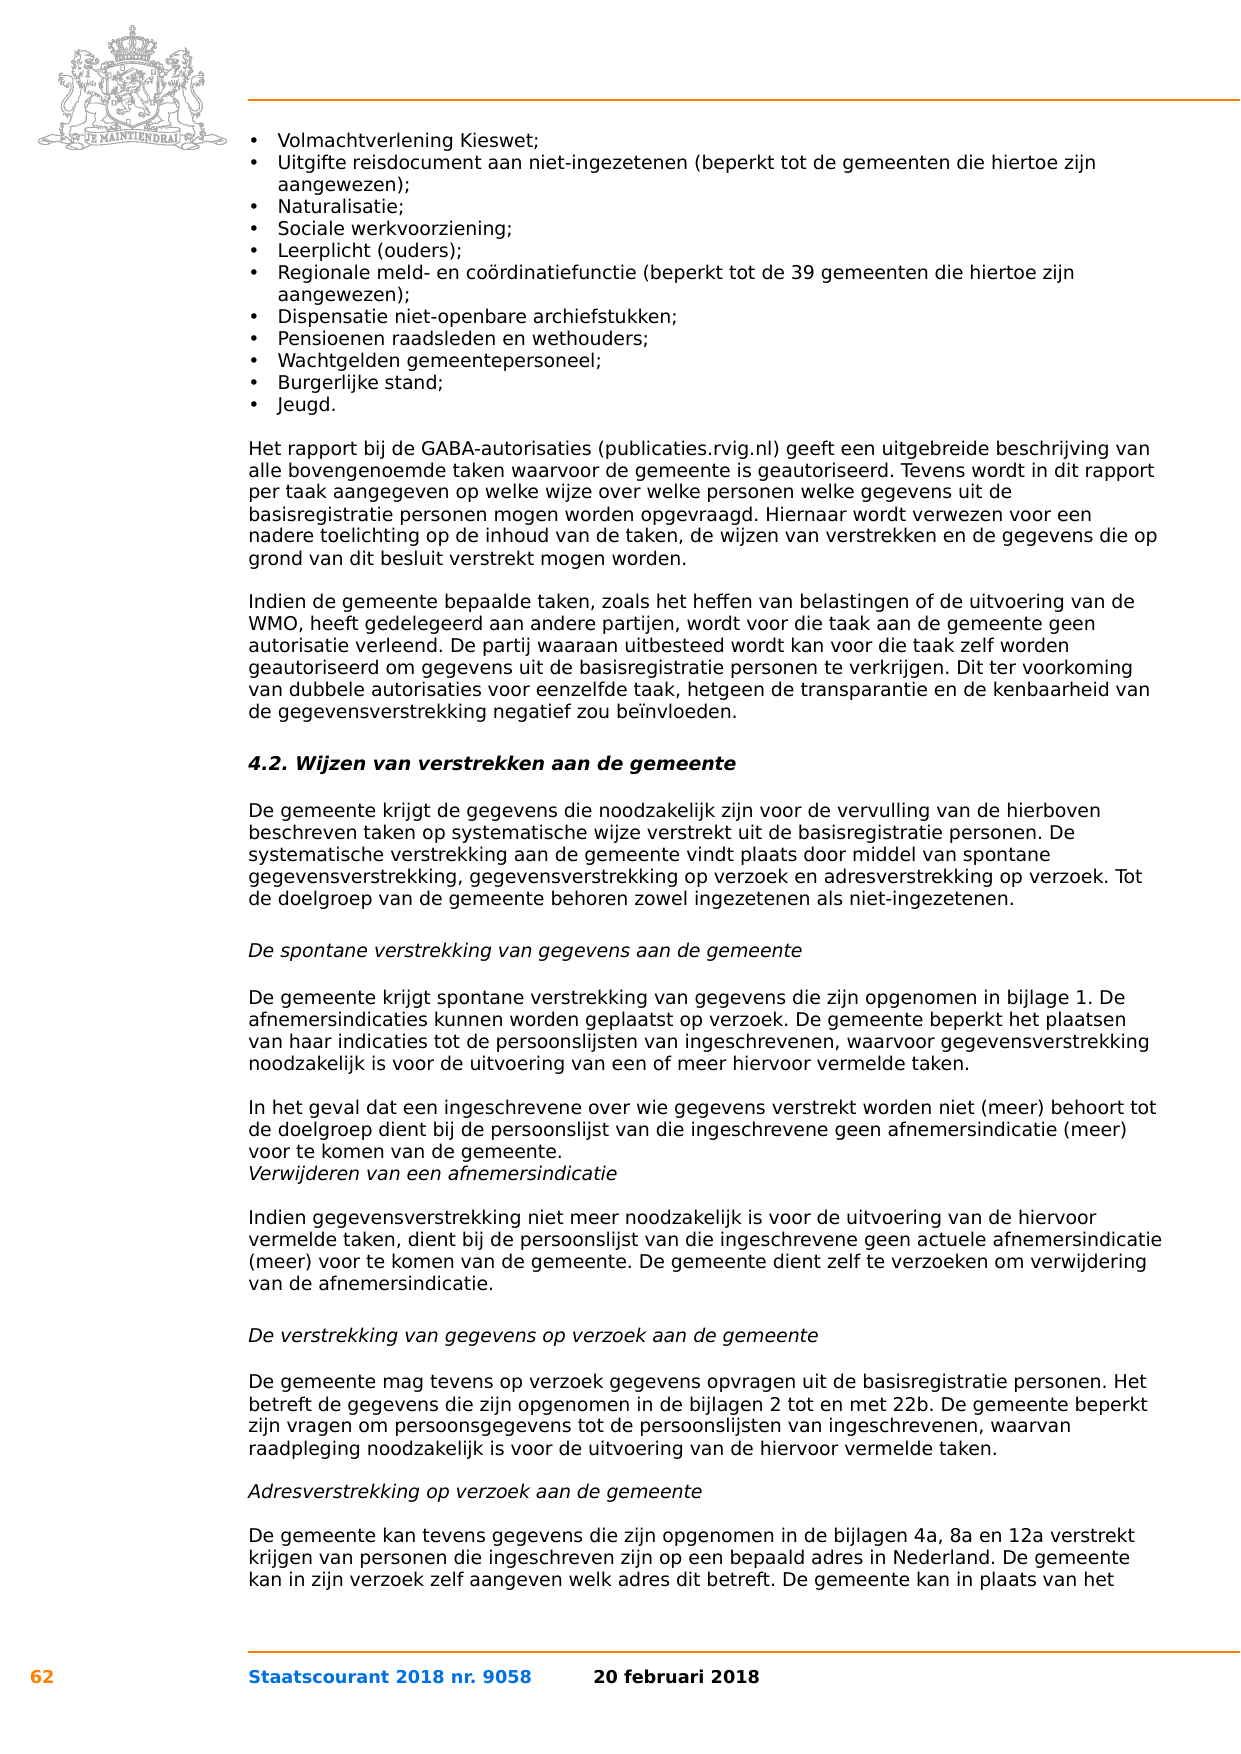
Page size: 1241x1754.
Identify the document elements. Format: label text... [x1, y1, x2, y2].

text • Naturalisatie; [248, 196, 1163, 218]
text • Uitgifte reisdocument aan niet-ingezetenen (beperkt tot de gemeenten die hiertoe zijn aangewezen); [248, 152, 1163, 196]
text Indien gegevensverstrekking niet meer noodzakelijk is voor de uitvoering van de hiervoor vermelde taken, dient bij de persoonslijst van die ingeschrevene geen actuele afnemersindicatie (meer) voor te komen van de gemeente. De gemeente dient zelf te verzoeken om verwijdering van de afnemersindicatie. [248, 1207, 1163, 1294]
text Adresverstrekking op verzoek aan de gemeente [248, 1481, 1163, 1503]
text De gemeente krijgt spontane verstrekking van gegevens die zijn opgenomen in bijlage 1. De afnemersindicaties kunnen worden geplaatst op verzoek. De gemeente beperkt het plaatsen van haar indicaties tot de persoonslijsten van ingeschrevenen, waarvoor gegevensverstrekking noodzakelijk is voor de uitvoering van een of meer hiervoor vermelde taken. [248, 987, 1163, 1075]
text De gemeente mag tevens op verzoek gegevens opvragen uit de basisregistratie personen. Het betreft de gegevens die zijn opgenomen in de bijlagen 2 tot en met 22b. De gemeente beperkt zijn vragen om persoonsgegevens tot de persoonslijsten van ingeschrevenen, waarvan raadpleging noodzakelijk is voor de uitvoering van de hiervoor vermelde taken. [248, 1371, 1163, 1459]
text • Pensioenen raadsleden en wethouders; [248, 328, 1163, 350]
subtitle De spontane verstrekking van gegevens aan de gemeente [248, 940, 1163, 962]
text • Wachtgelden gemeentepersoneel; [248, 350, 1163, 372]
text De gemeente krijgt de gegevens die noodzakelijk zijn voor de vervulling van de hierboven beschreven taken op systematische wijze verstrekt uit de basisregistratie personen. De systematische verstrekking aan de gemeente vindt plaats door middel van spontane gegevensverstrekking, gegevensverstrekking op verzoek en adresverstrekking op verzoek. Tot de doelgroep van de gemeente behoren zowel ingezetenen als niet-ingezetenen. [248, 800, 1163, 910]
text • Dispensatie niet-openbare archiefstukken; [248, 306, 1163, 328]
text Indien de gemeente bepaalde taken, zoals het heffen van belastingen of de uitvoering van de WMO, heeft gedelegeerd aan andere partijen, wordt voor die taak aan de gemeente geen autorisatie verleend. De partij waaraan uitbesteed wordt kan voor die taak zelf worden geautoriseerd om gegevens uit de basisregistratie personen te verkrijgen. Dit ter voorkoming van dubbele autorisaties voor eenzelfde taak, hetgeen de transparantie en de kenbaarheid van de gegevensverstrekking negatief zou beïnvloeden. [248, 591, 1163, 723]
text • Sociale werkvoorziening; [248, 218, 1163, 240]
text • Jeugd. [248, 394, 1163, 416]
text Het rapport bij de GABA-autorisaties (publicaties.rvig.nl) geeft een uitgebreide beschrijving van alle bovengenoemde taken waarvoor de gemeente is geautoriseerd. Tevens wordt in dit rapport per taak aangegeven op welke wijze over welke personen welke gegevens uit de basisregistratie personen mogen worden opgevraagd. Hiernaar wordt verwezen voor een nadere toelichting op de inhoud van de taken, de wijzen van verstrekken en de gegevens die op grond van dit besluit verstrekt mogen worden. [248, 437, 1163, 569]
text • Regionale meld- en coördinatiefunctie (beperkt tot de 39 gemeenten die hiertoe zijn aangewezen); [248, 262, 1163, 306]
picture [38, 25, 227, 150]
text • Leerplicht (ouders); [248, 240, 1163, 262]
text • Volmachtverlening Kieswet; [248, 130, 1163, 152]
text In het geval dat een ingeschrevene over wie gegevens verstrekt worden niet (meer) behoort tot de doelgroep dient bij de persoonslijst van die ingeschrevene geen afnemersindicatie (meer) voor te komen van de gemeente. [248, 1097, 1163, 1163]
subtitle 4.2. Wijzen van verstrekken aan de gemeente [248, 753, 1163, 775]
text • Burgerlijke stand; [248, 372, 1163, 394]
subtitle De verstrekking van gegevens op verzoek aan de gemeente [248, 1324, 1163, 1346]
text De gemeente kan tevens gegevens die zijn opgenomen in de bijlagen 4a, 8a en 12a verstrekt krijgen van personen die ingeschreven zijn op een bepaald adres in Nederland. De gemeente kan in zijn verzoek zelf aangeven welk adres dit betreft. De gemeente kan in plaats van het [248, 1525, 1163, 1591]
text Verwijderen van een afnemersindicatie [248, 1163, 1163, 1185]
